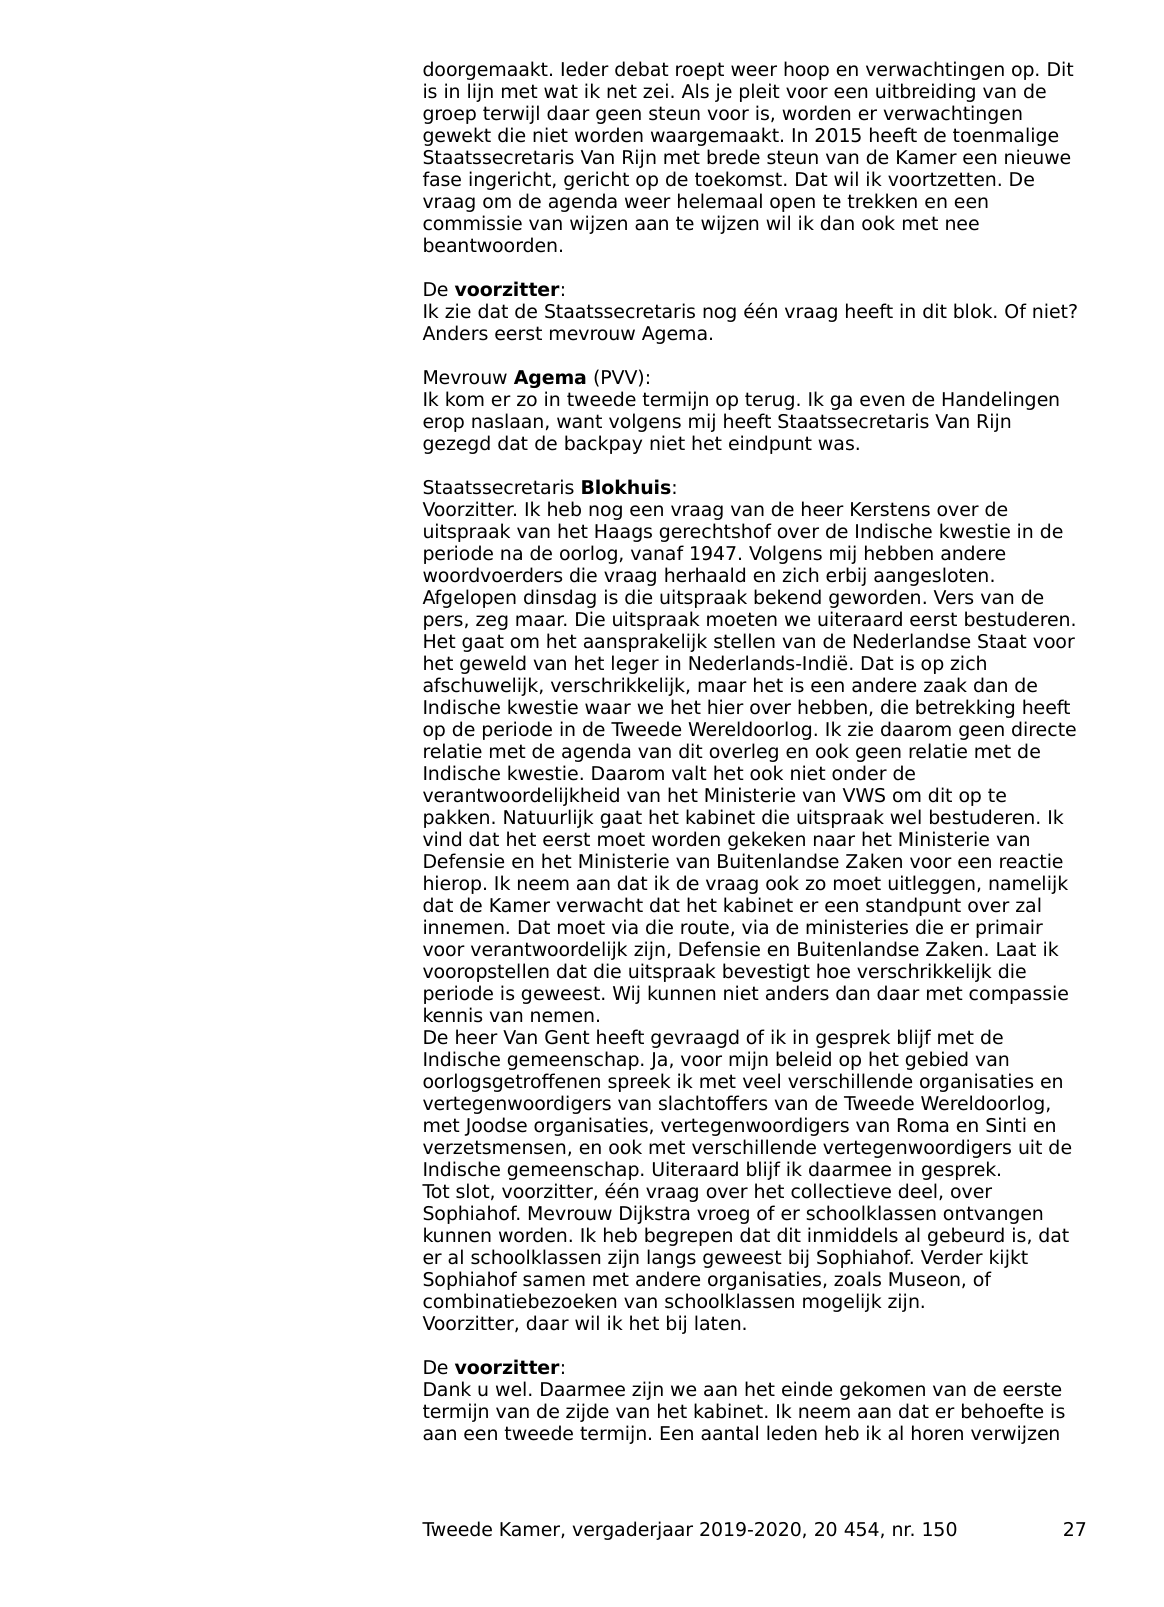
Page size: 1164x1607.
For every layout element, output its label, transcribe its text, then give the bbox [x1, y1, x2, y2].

text Tot slot, voorzitter, één vraag over het collectieve deel, over Sophiahof. Mevrouw Dijkstra vroeg of er schoolklassen ontvangen kunnen worden. Ik heb begrepen dat dit inmiddels al gebeurd is, dat er al schoolklassen zijn langs geweest bij Sophiahof. Verder kijkt Sophiahof samen met andere organisaties, zoals Museon, of combinatiebezoeken van schoolklassen mogelijk zijn. [422, 1181, 1087, 1312]
text Mevrouw Agema (PVV): [422, 367, 1087, 389]
text De voorzitter: [422, 1357, 1087, 1379]
text Staatssecretaris Blokhuis: [422, 477, 1087, 499]
text De heer Van Gent heeft gevraagd of ik in gesprek blijf met de Indische gemeenschap. Ja, voor mijn beleid op het gebied van oorlogsgetroffenen spreek ik met veel verschillende organisaties en vertegenwoordigers van slachtoffers van de Tweede Wereldoorlog, met Joodse organisaties, vertegenwoordigers van Roma en Sinti en verzetsmensen, en ook met verschillende vertegenwoordigers uit de Indische gemeenschap. Uiteraard blijf ik daarmee in gesprek. [422, 1027, 1087, 1181]
text Voorzitter, daar wil ik het bij laten. [422, 1312, 1087, 1334]
text Ik kom er zo in tweede termijn op terug. Ik ga even de Handelingen erop naslaan, want volgens mij heeft Staatssecretaris Van Rijn gezegd dat de backpay niet het eindpunt was. [422, 389, 1087, 455]
text Voorzitter. Ik heb nog een vraag van de heer Kerstens over de uitspraak van het Haags gerechtshof over de Indische kwestie in de periode na de oorlog, vanaf 1947. Volgens mij hebben andere woordvoerders die vraag herhaald en zich erbij aangesloten. Afgelopen dinsdag is die uitspraak bekend geworden. Vers van de pers, zeg maar. Die uitspraak moeten we uiteraard eerst bestuderen. Het gaat om het aansprakelijk stellen van de Nederlandse Staat voor het geweld van het leger in Nederlands-Indië. Dat is op zich afschuwelijk, verschrikkelijk, maar het is een andere zaak dan de Indische kwestie waar we het hier over hebben, die betrekking heeft op de periode in de Tweede Wereldoorlog. Ik zie daarom geen directe relatie met de agenda van dit overleg en ook geen relatie met de Indische kwestie. Daarom valt het ook niet onder de verantwoordelijkheid van het Ministerie van VWS om dit op te pakken. Natuurlijk gaat het kabinet die uitspraak wel bestuderen. Ik vind dat het eerst moet worden gekeken naar het Ministerie van Defensie en het Ministerie van Buitenlandse Zaken voor een reactie hierop. Ik neem aan dat ik de vraag ook zo moet uitleggen, namelijk dat de Kamer verwacht dat het kabinet er een standpunt over zal innemen. Dat moet via die route, via de ministeries die er primair voor verantwoordelijk zijn, Defensie en Buitenlandse Zaken. Laat ik vooropstellen dat die uitspraak bevestigt hoe verschrikkelijk die periode is geweest. Wij kunnen niet anders dan daar met compassie kennis van nemen. [422, 499, 1087, 1027]
text Ik zie dat de Staatssecretaris nog één vraag heeft in dit blok. Of niet? Anders eerst mevrouw Agema. [422, 301, 1087, 345]
text De voorzitter: [422, 279, 1087, 301]
text doorgemaakt. Ieder debat roept weer hoop en verwachtingen op. Dit is in lijn met wat ik net zei. Als je pleit voor een uitbreiding van de groep terwijl daar geen steun voor is, worden er verwachtingen gewekt die niet worden waargemaakt. In 2015 heeft de toenmalige Staatssecretaris Van Rijn met brede steun van de Kamer een nieuwe fase ingericht, gericht op de toekomst. Dat wil ik voortzetten. De vraag om de agenda weer helemaal open te trekken en een commissie van wijzen aan te wijzen wil ik dan ook met nee beantwoorden. [422, 59, 1087, 257]
text Dank u wel. Daarmee zijn we aan het einde gekomen van de eerste termijn van de zijde van het kabinet. Ik neem aan dat er behoefte is aan een tweede termijn. Een aantal leden heb ik al horen verwijzen [422, 1379, 1087, 1444]
